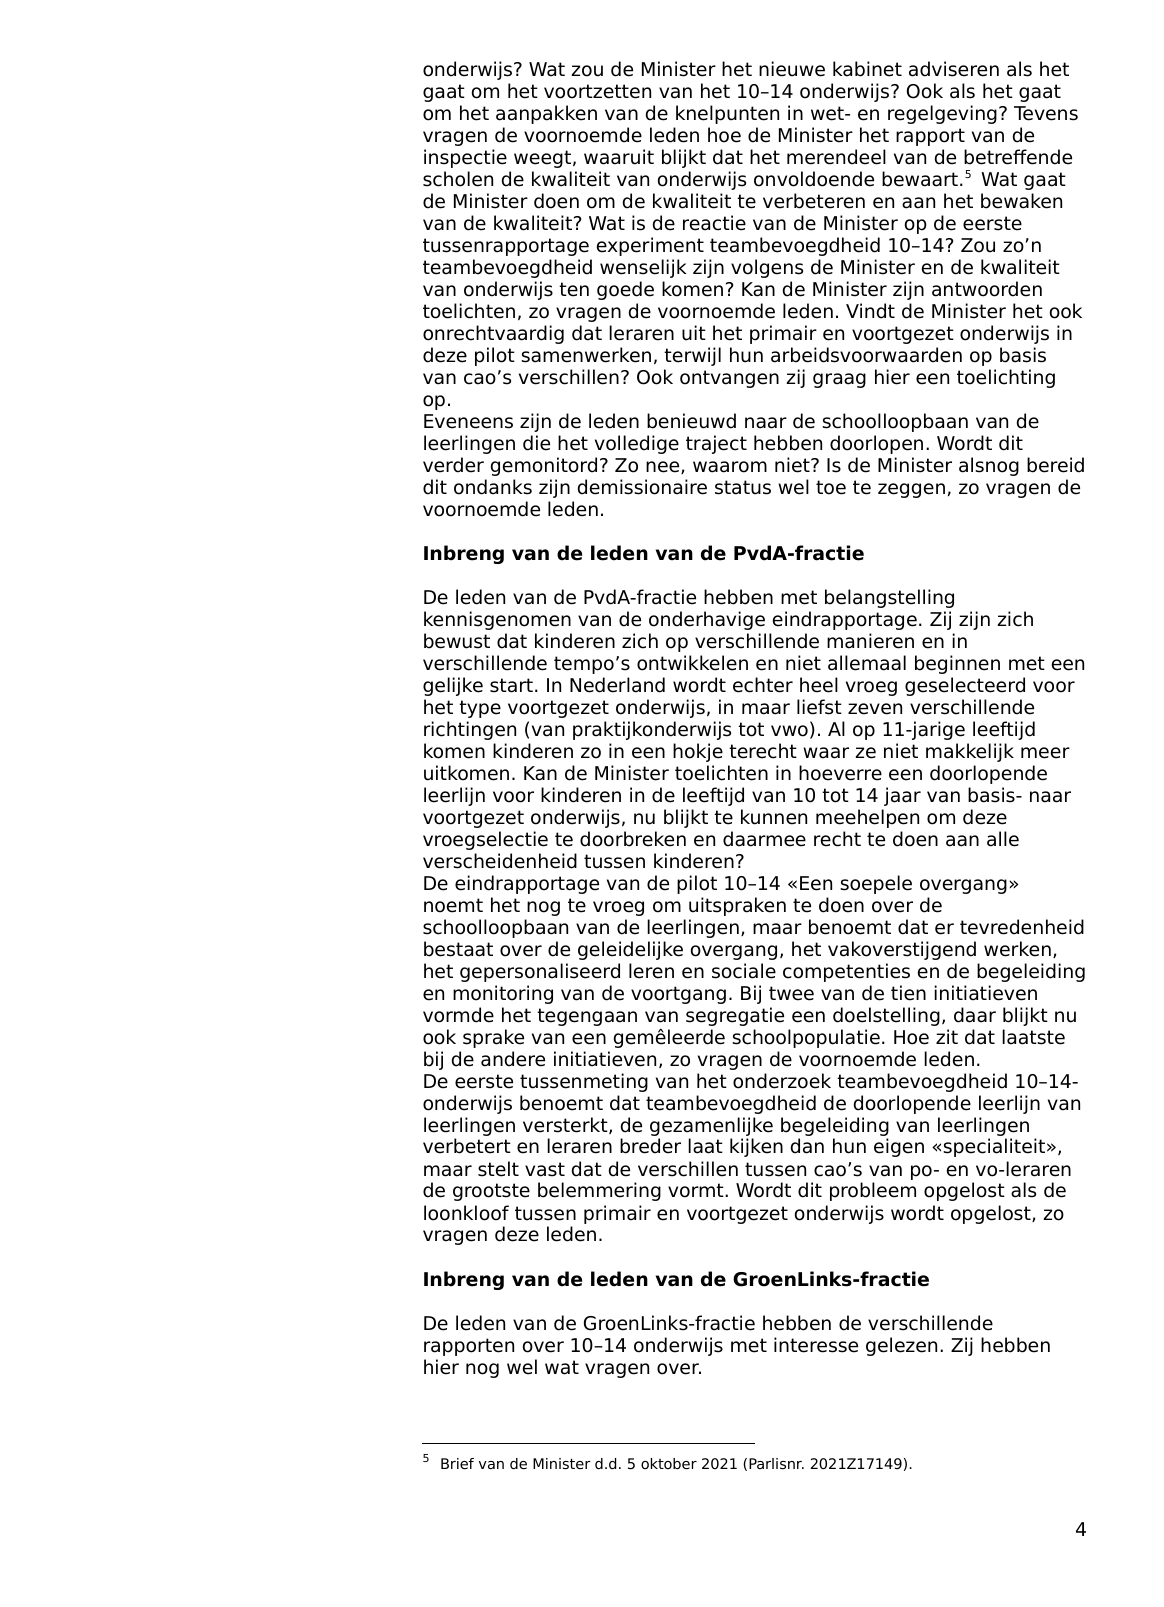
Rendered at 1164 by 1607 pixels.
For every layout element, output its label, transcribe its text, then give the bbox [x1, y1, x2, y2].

subtitle Inbreng van de leden van de GroenLinks-fractie [422, 1268, 1087, 1291]
subtitle Inbreng van de leden van de PvdA-fractie [422, 543, 1087, 565]
text Brief van de Minister d.d. 5 oktober 2021 (Parlisnr. 2021Z17149). [422, 1452, 1087, 1474]
text Eveneens zijn de leden benieuwd naar de schoolloopbaan van de leerlingen die het volledige traject hebben doorlopen. Wordt dit verder gemonitord? Zo nee, waarom niet? Is de Minister alsnog bereid dit ondanks zijn demissionaire status wel toe te zeggen, zo vragen de voornoemde leden. [422, 411, 1087, 521]
text De leden van de PvdA-fractie hebben met belangstelling kennisgenomen van de onderhavige eindrapportage. Zij zijn zich bewust dat kinderen zich op verschillende manieren en in verschillende tempo’s ontwikkelen en niet allemaal beginnen met een gelijke start. In Nederland wordt echter heel vroeg geselecteerd voor het type voortgezet onderwijs, in maar liefst zeven verschillende richtingen (van praktijkonderwijs tot vwo). Al op 11-jarige leeftijd komen kinderen zo in een hokje terecht waar ze niet makkelijk meer uitkomen. Kan de Minister toelichten in hoeverre een doorlopende leerlijn voor kinderen in de leeftijd van 10 tot 14 jaar van basis- naar voortgezet onderwijs, nu blijkt te kunnen meehelpen om deze vroegselectie te doorbreken en daarmee recht te doen aan alle verscheidenheid tussen kinderen? [422, 587, 1087, 873]
text De eindrapportage van de pilot 10–14 «Een soepele overgang» noemt het nog te vroeg om uitspraken te doen over de schoolloopbaan van de leerlingen, maar benoemt dat er tevredenheid bestaat over de geleidelijke overgang, het vakoverstijgend werken, het gepersonaliseerd leren en sociale competenties en de begeleiding en monitoring van de voortgang. Bij twee van de tien initiatieven vormde het tegengaan van segregatie een doelstelling, daar blijkt nu ook sprake van een gemêleerde schoolpopulatie. Hoe zit dat laatste bij de andere initiatieven, zo vragen de voornoemde leden. [422, 873, 1087, 1071]
text onderwijs? Wat zou de Minister het nieuwe kabinet adviseren als het gaat om het voortzetten van het 10–14 onderwijs? Ook als het gaat om het aanpakken van de knelpunten in wet- en regelgeving? Tevens vragen de voornoemde leden hoe de Minister het rapport van de inspectie weegt, waaruit blijkt dat het merendeel van de betreffende scholen de kwaliteit van onderwijs onvoldoende bewaart. Wat gaat de Minister doen om de kwaliteit te verbeteren en aan het bewaken van de kwaliteit? Wat is de reactie van de Minister op de eerste tussenrapportage experiment teambevoegdheid 10–14? Zou zo’n teambevoegdheid wenselijk zijn volgens de Minister en de kwaliteit van onderwijs ten goede komen? Kan de Minister zijn antwoorden toelichten, zo vragen de voornoemde leden. Vindt de Minister het ook onrechtvaardig dat leraren uit het primair en voortgezet onderwijs in deze pilot samenwerken, terwijl hun arbeidsvoorwaarden op basis van cao’s verschillen? Ook ontvangen zij graag hier een toelichting op. [422, 59, 1087, 411]
text De leden van de GroenLinks-fractie hebben de verschillende rapporten over 10–14 onderwijs met interesse gelezen. Zij hebben hier nog wel wat vragen over. [422, 1313, 1087, 1379]
text De eerste tussenmeting van het onderzoek teambevoegdheid 10–14-onderwijs benoemt dat teambevoegdheid de doorlopende leerlijn van leerlingen versterkt, de gezamenlijke begeleiding van leerlingen verbetert en leraren breder laat kijken dan hun eigen «specialiteit», maar stelt vast dat de verschillen tussen cao’s van po- en vo-leraren de grootste belemmering vormt. Wordt dit probleem opgelost als de loonkloof tussen primair en voortgezet onderwijs wordt opgelost, zo vragen deze leden. [422, 1071, 1087, 1246]
